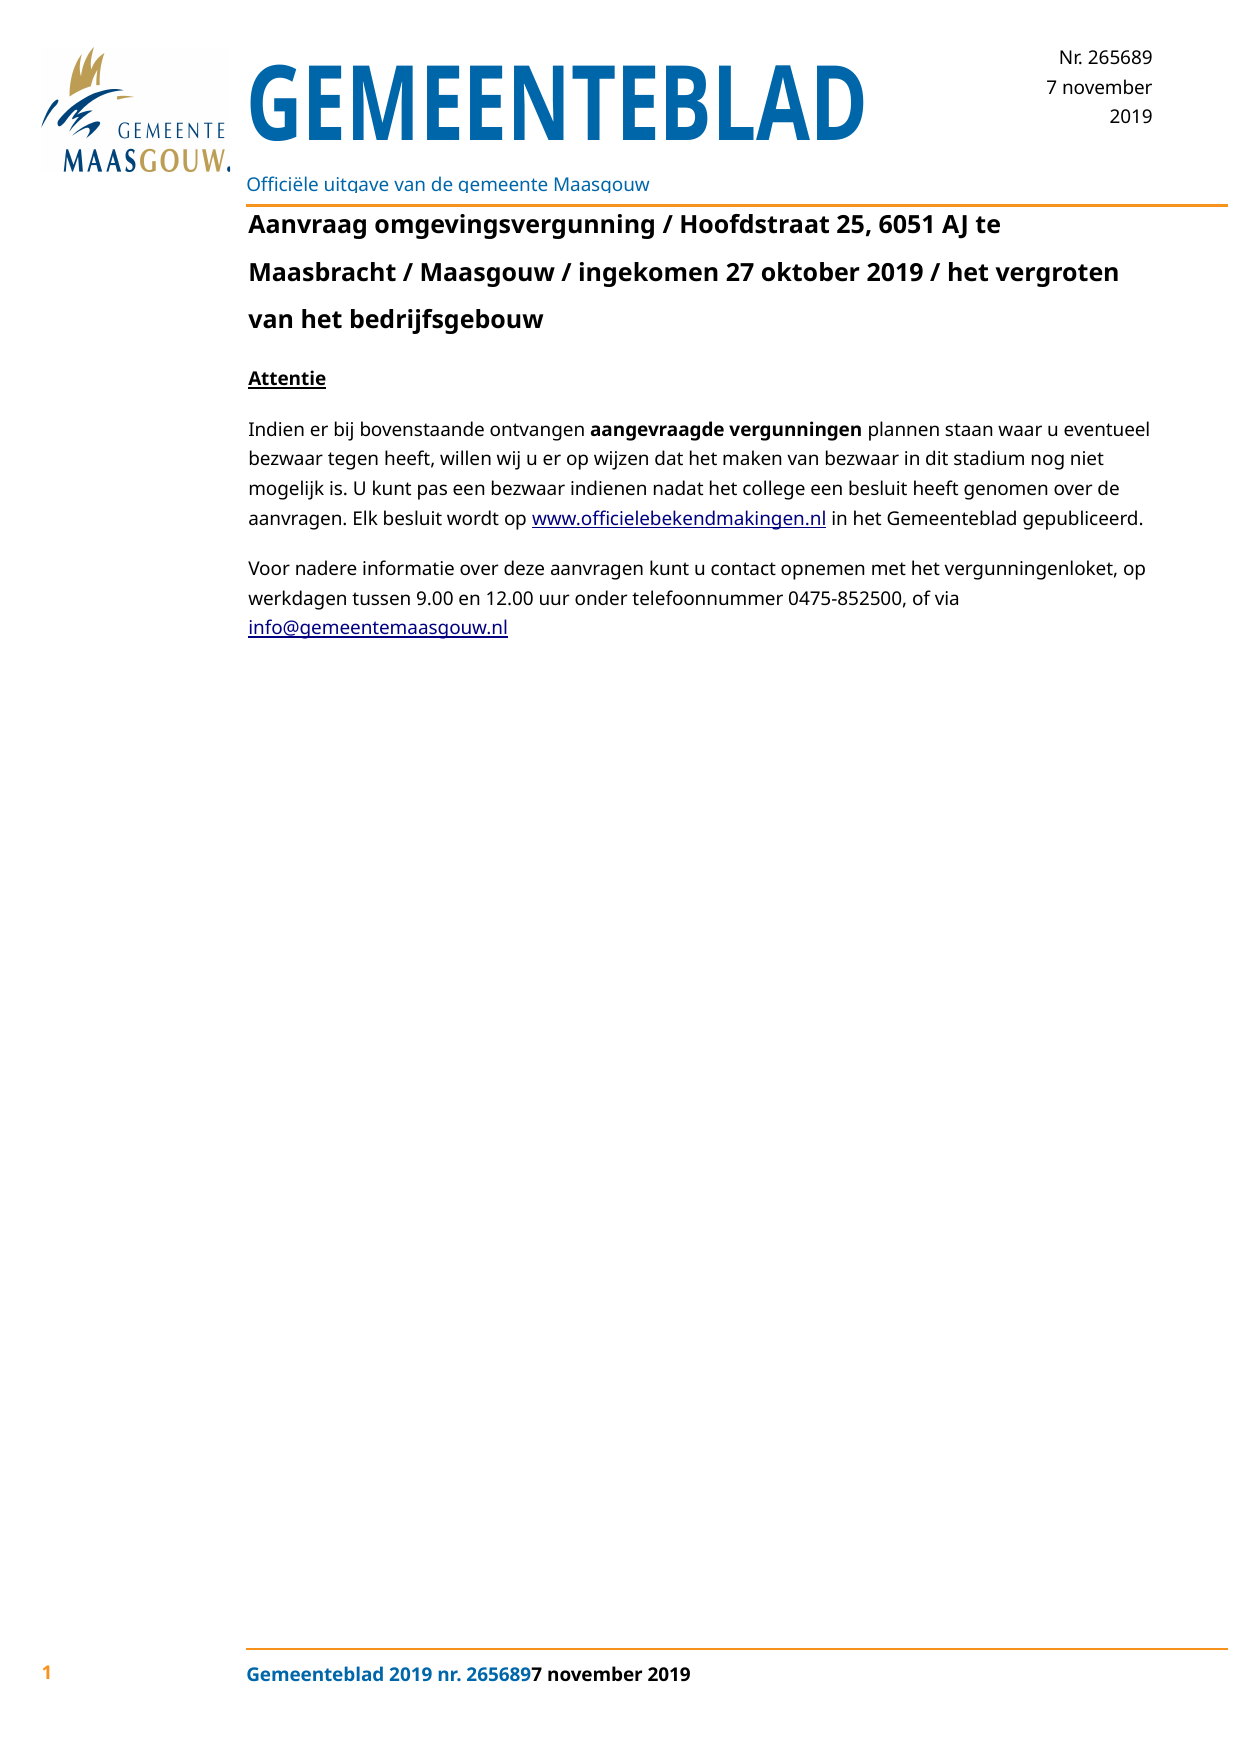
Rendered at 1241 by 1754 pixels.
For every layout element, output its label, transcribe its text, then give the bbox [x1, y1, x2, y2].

text Voor nadere informatie over deze aanvragen kunt u contact opnemen met het vergunningenloket, op werkdagen tussen 9.00 en 12.00 uur onder telefoonnummer 0475-852500, of via info@gemeentemaasgouw.nl [248, 555, 1152, 640]
text Attentie [248, 366, 1152, 391]
picture [41, 47, 231, 172]
text Aanvraag omgevingsvergunning / Hoofdstraat 25, 6051 AJ te Maasbracht / Maasgouw / ingekomen 27 oktober 2019 / het vergroten van het bedrijfsgebouw [248, 207, 1152, 336]
text Indien er bij bovenstaande ontvangen aangevraagde vergunningen plannen staan waar u eventueel bezwaar tegen heeft, willen wij u er op wijzen dat het maken van bezwaar in dit stadium nog niet mogelijk is. U kunt pas een bezwaar indienen nadat het college een besluit heeft genomen over de aanvragen. Elk besluit wordt op www.officielebekendmakingen.nl in het Gemeenteblad gepubliceerd. [248, 416, 1152, 530]
